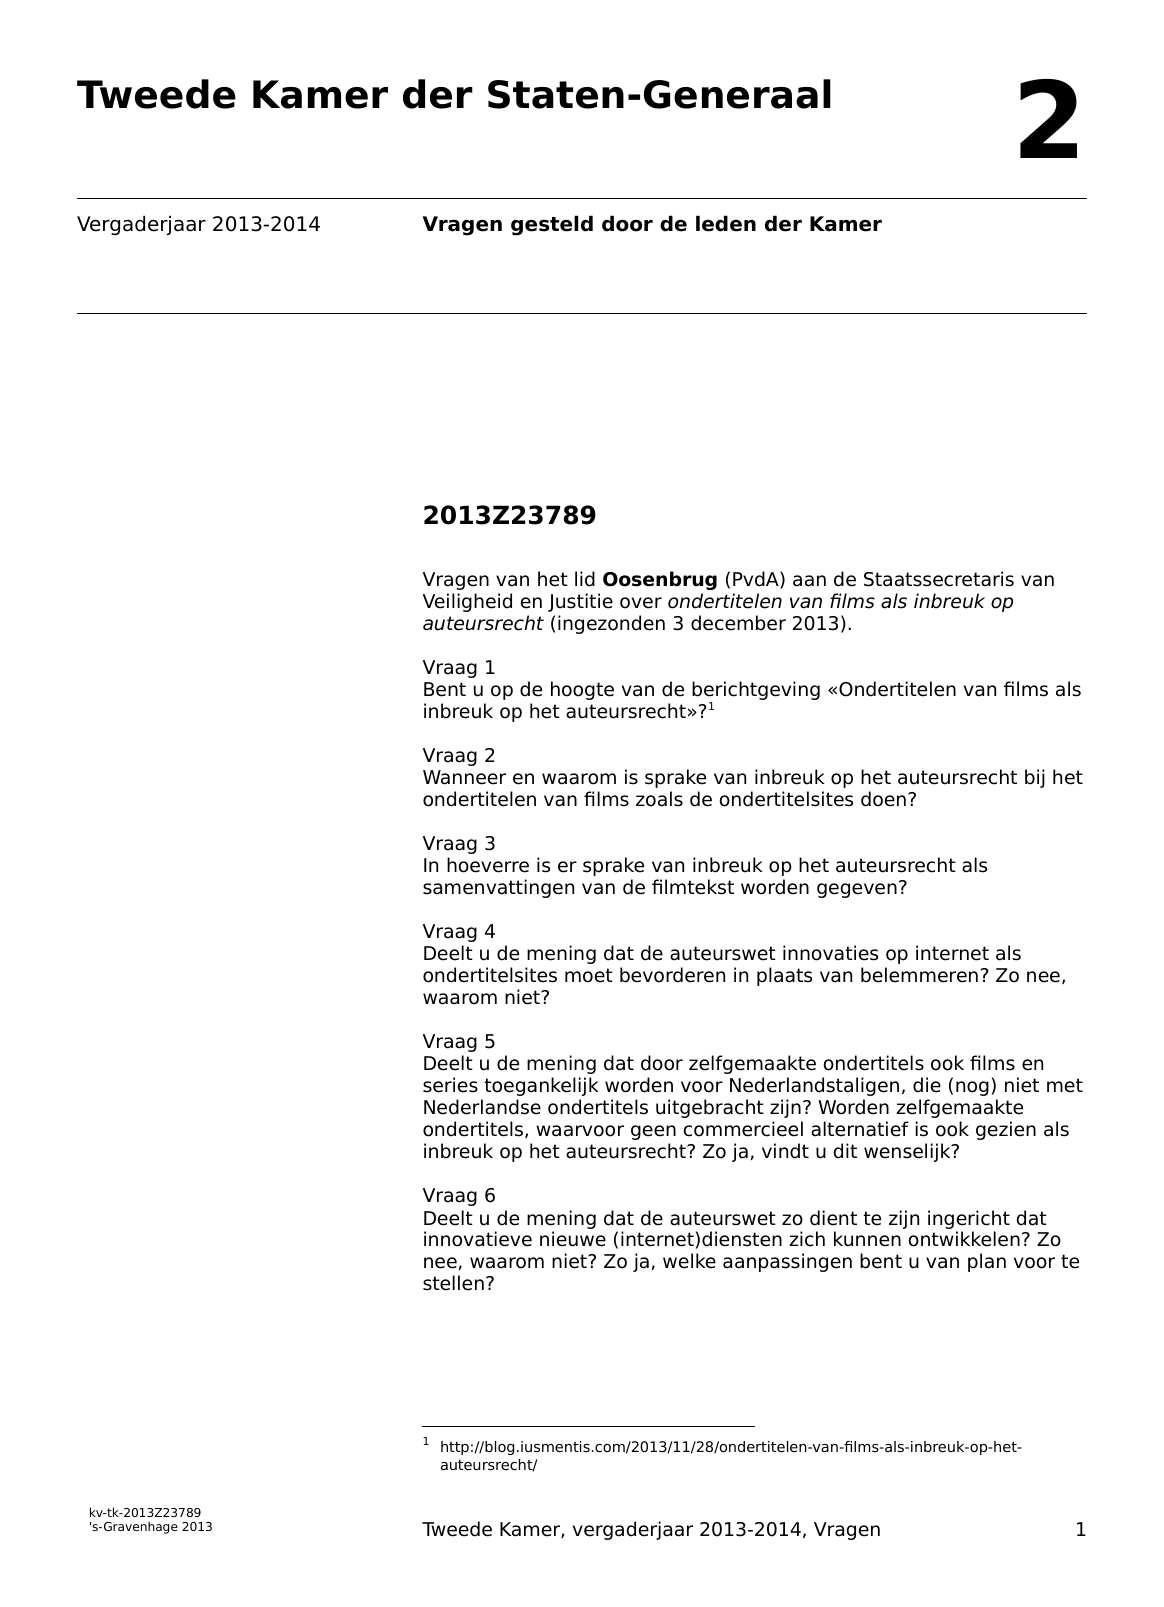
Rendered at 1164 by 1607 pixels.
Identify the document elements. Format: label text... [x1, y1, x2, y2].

text 's-Gravenhage 2013 [88, 1520, 323, 1534]
table_cell Vragen gesteld door de leden der Kamer [422, 199, 1087, 313]
text Bent u op de hoogte van de berichtgeving «Ondertitelen van films als inbreuk op het auteursrecht»? [422, 679, 1087, 723]
text Vraag 2 [422, 745, 1087, 767]
text 2013Z23789 [422, 501, 1087, 531]
text Vraag 6 [422, 1185, 1087, 1207]
text In hoeverre is er sprake van inbreuk op het auteursrecht als samenvattingen van de filmtekst worden gegeven? [422, 855, 1087, 899]
text Vraag 3 [422, 833, 1087, 855]
text Wanneer en waarom is sprake van inbreuk op het auteursrecht bij het ondertitelen van films zoals de ondertitelsites doen? [422, 767, 1087, 811]
text Deelt u de mening dat de auteurswet innovaties op internet als ondertitelsites moet bevorderen in plaats van belemmeren? Zo nee, waarom niet? [422, 943, 1087, 1009]
text http://blog.iusmentis.com/2013/11/28/ondertitelen-van-films-als-inbreuk-op-het-auteursrecht/ [422, 1435, 1087, 1474]
text Vraag 1 [422, 657, 1087, 679]
table_cell Vergaderjaar 2013-2014 [77, 199, 422, 313]
table_header 2 [886, 59, 1087, 198]
text Vraag 5 [422, 1031, 1087, 1053]
text Deelt u de mening dat door zelfgemaakte ondertitels ook films en series toegankelijk worden voor Nederlandstaligen, die (nog) niet met Nederlandse ondertitels uitgebracht zijn? Worden zelfgemaakte ondertitels, waarvoor geen commercieel alternatief is ook gezien als inbreuk op het auteursrecht? Zo ja, vindt u dit wenselijk? [422, 1053, 1087, 1163]
table_header Tweede Kamer der Staten-Generaal [77, 59, 886, 198]
text kv-tk-2013Z23789 [88, 1506, 323, 1520]
text Vragen van het lid Oosenbrug (PvdA) aan de Staatssecretaris van Veiligheid en Justitie over ondertitelen van films als inbreuk op auteursrecht (ingezonden 3 december 2013). [422, 569, 1087, 635]
text Deelt u de mening dat de auteurswet zo dient te zijn ingericht dat innovatieve nieuwe (internet)diensten zich kunnen ontwikkelen? Zo nee, waarom niet? Zo ja, welke aanpassingen bent u van plan voor te stellen? [422, 1207, 1087, 1295]
text Vraag 4 [422, 921, 1087, 943]
